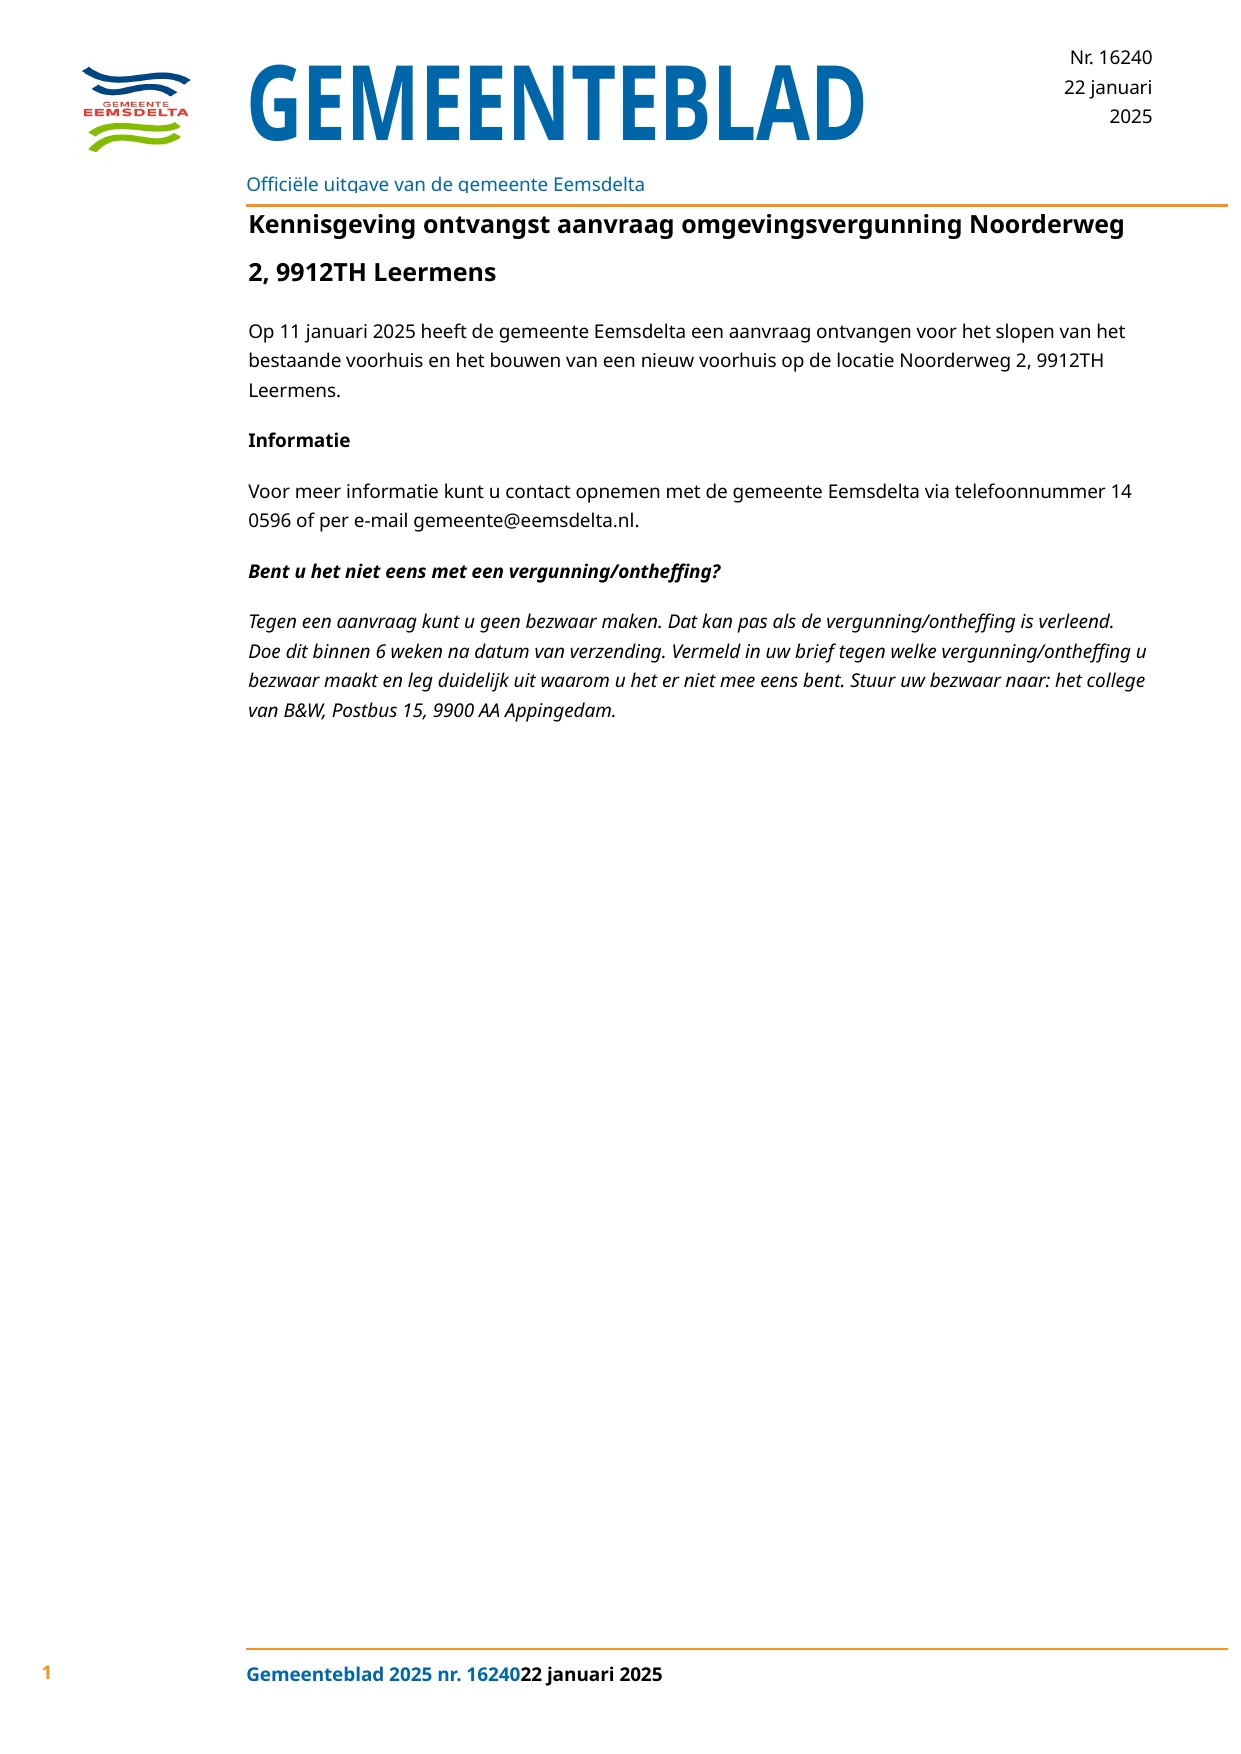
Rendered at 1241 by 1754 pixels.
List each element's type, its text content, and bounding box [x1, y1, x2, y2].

text Tegen een aanvraag kunt u geen bezwaar maken. Dat kan pas als de vergunning/ontheffing is verleend. Doe dit binnen 6 weken na datum van verzending. Vermeld in uw brief tegen welke vergunning/ontheffing u bezwaar maakt en leg duidelijk uit waarom u het er niet mee eens bent. Stuur uw bezwaar naar: het college van B&W, Postbus 15, 9900 AA Appingedam. [248, 608, 1152, 723]
text Voor meer informatie kunt u contact opnemen met de gemeente Eemsdelta via telefoonnummer 14 0596 of per e-mail gemeente@eemsdelta.nl. [248, 478, 1152, 533]
picture [41, 47, 231, 172]
text Bent u het niet eens met een vergunning/ontheffing? [248, 558, 1152, 584]
text Op 11 januari 2025 heeft de gemeente Eemsdelta een aanvraag ontvangen voor het slopen van het bestaande voorhuis en het bouwen van een nieuw voorhuis op de locatie Noorderweg 2, 9912TH Leermens. [248, 318, 1152, 403]
text Informatie [248, 427, 1152, 453]
text Kennisgeving ontvangst aanvraag omgevingsvergunning Noorderweg 2, 9912TH Leermens [248, 207, 1152, 288]
